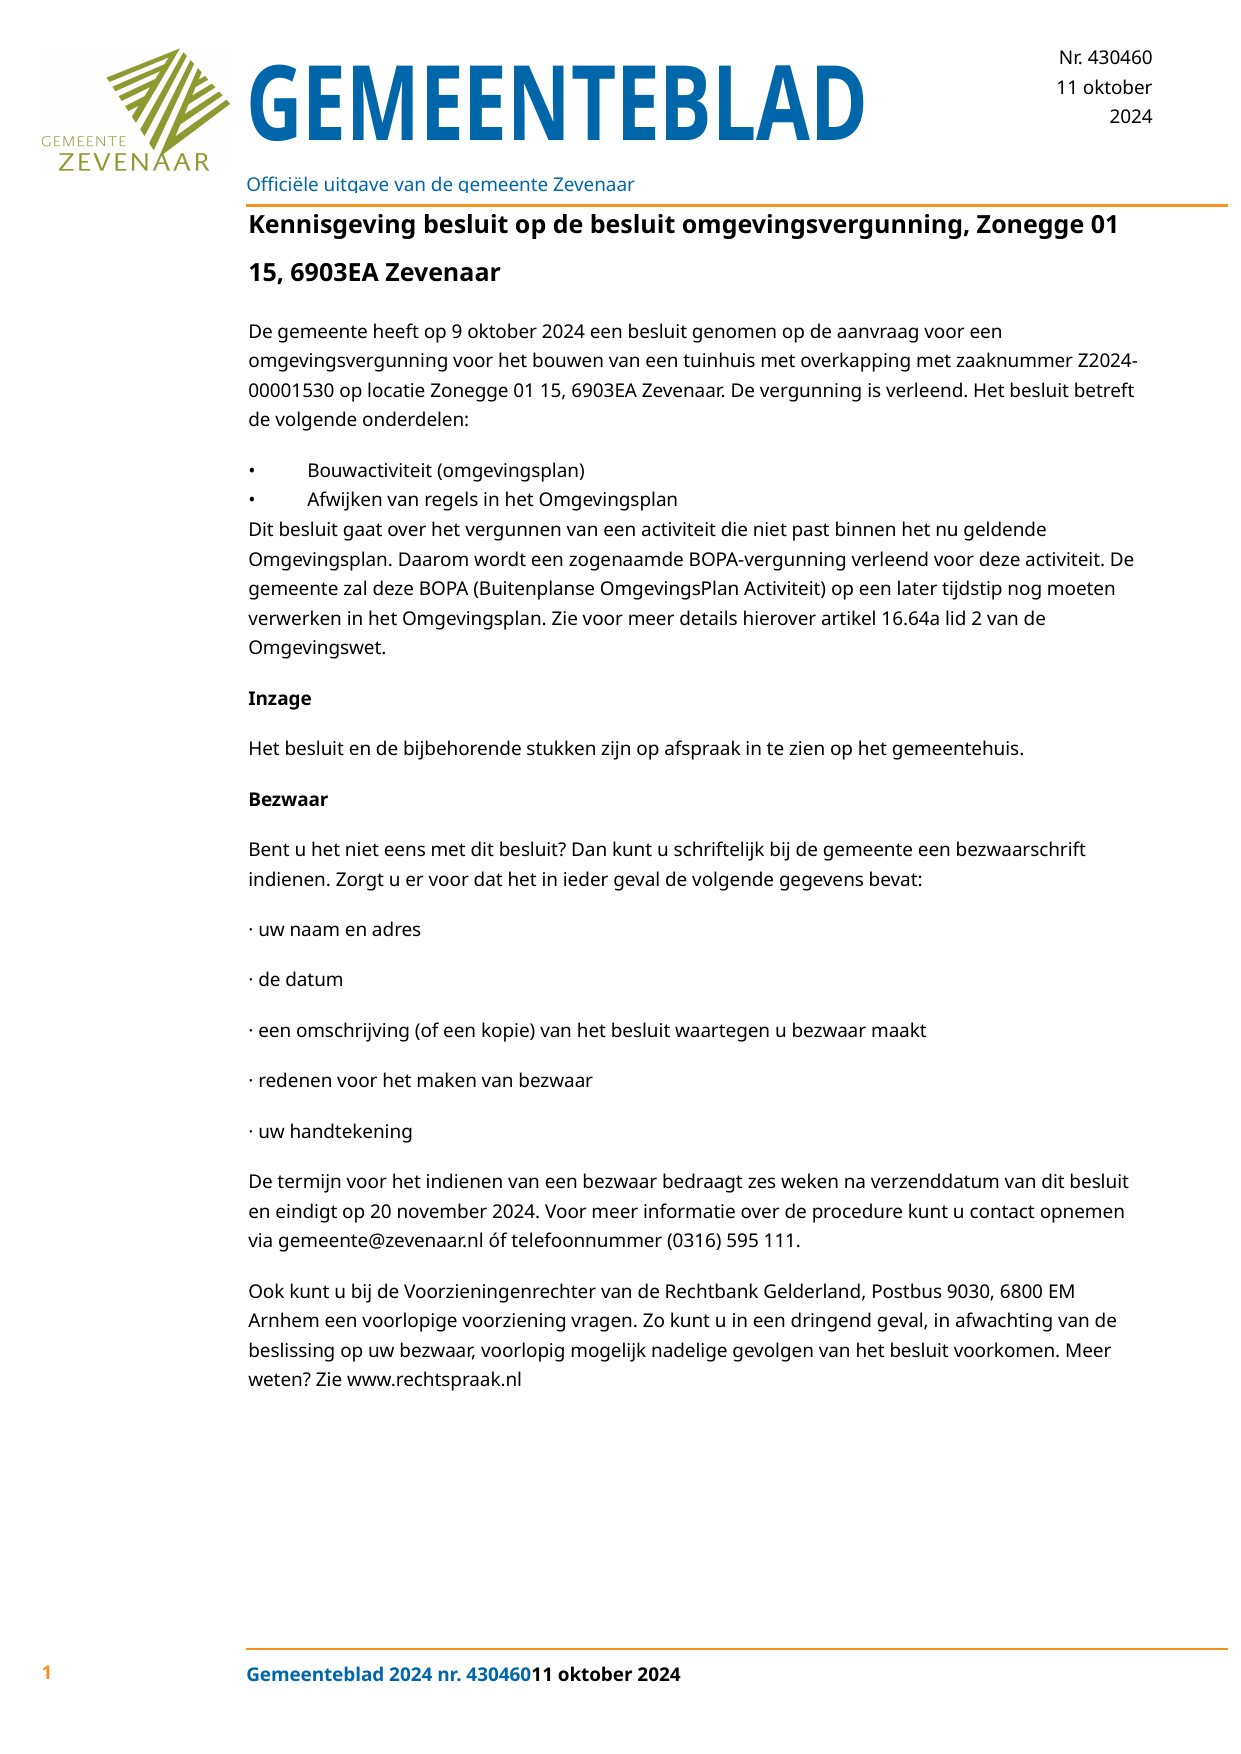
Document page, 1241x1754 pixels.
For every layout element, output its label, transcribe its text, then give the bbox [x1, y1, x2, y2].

list Afwijken van regels in het Omgevingsplan [248, 487, 1152, 512]
text Bent u het niet eens met dit besluit? Dan kunt u schriftelijk bij de gemeente een bezwaarschrift indienen. Zorgt u er voor dat het in ieder geval de volgende gegevens bevat: [248, 836, 1152, 892]
text Het besluit en de bijbehorende stukken zijn op afspraak in te zien op het gemeentehuis. [248, 735, 1152, 761]
text · uw naam en adres [248, 916, 1152, 942]
text · redenen voor het maken van bezwaar [248, 1067, 1152, 1093]
text · uw handtekening [248, 1118, 1152, 1144]
text Bezwaar [248, 786, 1152, 812]
text Kennisgeving besluit op de besluit omgevingsvergunning, Zonegge 01 15, 6903EA Zevenaar [248, 207, 1152, 288]
text De gemeente heeft op 9 oktober 2024 een besluit genomen op de aanvraag voor een omgevingsvergunning voor het bouwen van een tuinhuis met overkapping met zaaknummer Z2024-00001530 op locatie Zonegge 01 15, 6903EA Zevenaar. De vergunning is verleend. Het besluit betreft de volgende onderdelen: [248, 318, 1152, 432]
text Ook kunt u bij de Voorzieningenrechter van de Rechtbank Gelderland, Postbus 9030, 6800 EM Arnhem een voorlopige voorziening vragen. Zo kunt u in een dringend geval, in afwachting van de beslissing op uw bezwaar, voorlopig mogelijk nadelige gevolgen van het besluit voorkomen. Meer weten? Zie www.rechtspraak.nl [248, 1278, 1152, 1392]
text Dit besluit gaat over het vergunnen van een activiteit die niet past binnen het nu geldende Omgevingsplan. Daarom wordt een zogenaamde BOPA-vergunning verleend voor deze activiteit. De gemeente zal deze BOPA (Buitenplanse OmgevingsPlan Activiteit) op een later tijdstip nog moeten verwerken in het Omgevingsplan. Zie voor meer details hierover artikel 16.64a lid 2 van de Omgevingswet. [248, 516, 1152, 660]
list Bouwactiviteit (omgevingsplan) [248, 457, 1152, 483]
picture [41, 47, 231, 172]
text · de datum [248, 967, 1152, 992]
text De termijn voor het indienen van een bezwaar bedraagt zes weken na verzenddatum van dit besluit en eindigt op 20 november 2024. Voor meer informatie over de procedure kunt u contact opnemen via gemeente@zevenaar.nl óf telefoonnummer (0316) 595 111. [248, 1168, 1152, 1253]
text · een omschrijving (of een kopie) van het besluit waartegen u bezwaar maakt [248, 1017, 1152, 1043]
text Inzage [248, 685, 1152, 711]
